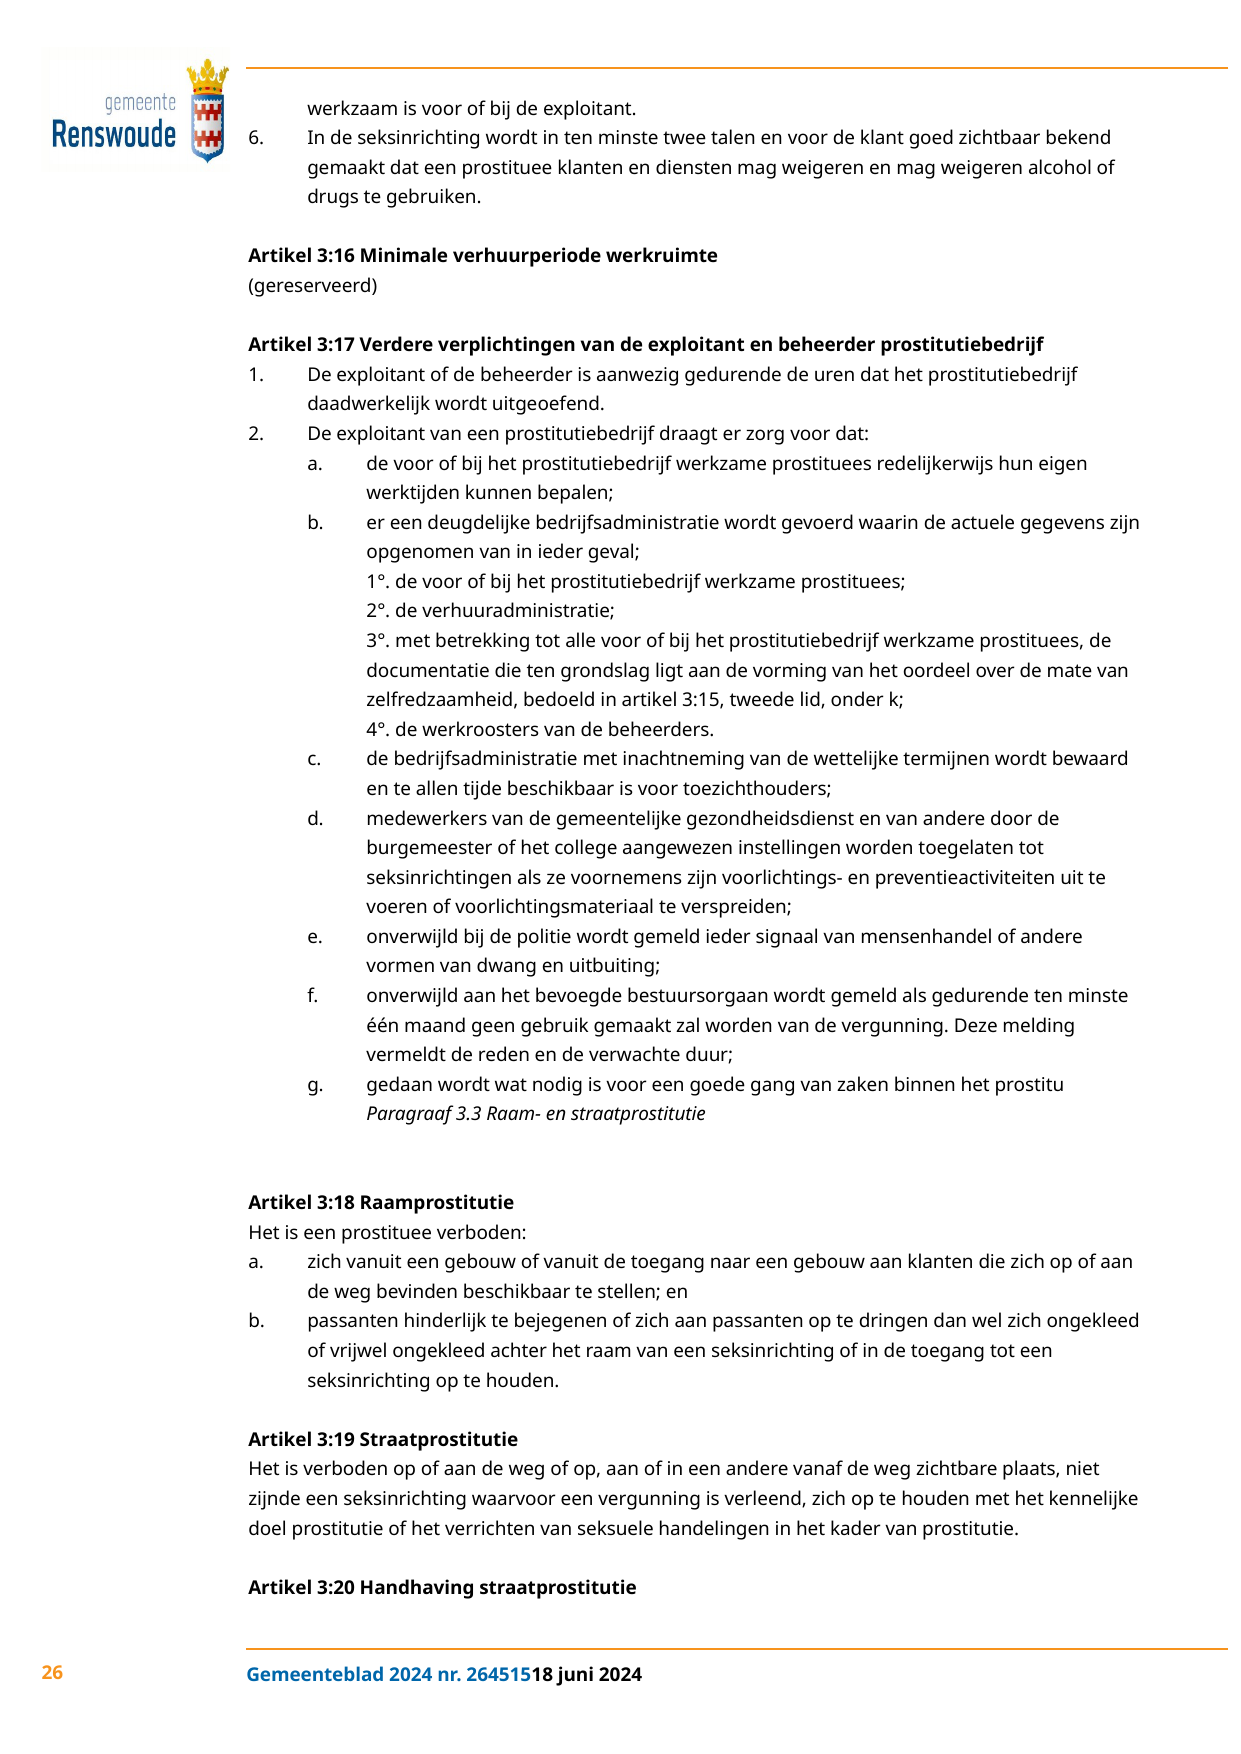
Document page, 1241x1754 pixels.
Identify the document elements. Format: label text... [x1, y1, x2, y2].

text Artikel 3:19 Straatprostitutie [248, 1426, 1152, 1452]
list In de seksinrichting wordt in ten minste twee talen en voor de klant goed zichtbaar bekend gemaakt dat een prostituee klanten en diensten mag weigeren en mag weigeren alcohol of drugs te gebruiken. [248, 124, 1152, 209]
list 1°. de voor of bij het prostitutiebedrijf werkzame prostituees; [307, 568, 1152, 594]
list gedaan wordt wat nodig is voor een goede gang van zaken binnen het prostitu Paragraaf 3.3 Raam- en straatprostitutie [307, 1071, 1152, 1126]
list werkzaam is voor of bij de exploitant. [248, 95, 1152, 121]
list passanten hinderlijk te bejegenen of zich aan passanten op te dringen dan wel zich ongekleed of vrijwel ongekleed achter het raam van een seksinrichting of in de toegang tot een seksinrichting op te houden. [248, 1308, 1152, 1393]
text Artikel 3:16 Minimale verhuurperiode werkruimte [248, 243, 1152, 268]
list 2°. de verhuuradministratie; [307, 598, 1152, 623]
picture [41, 47, 231, 172]
list de bedrijfsadministratie met inachtneming van de wettelijke termijnen wordt bewaard en te allen tijde beschikbaar is voor toezichthouders; [307, 746, 1152, 801]
list de voor of bij het prostitutiebedrijf werkzame prostituees redelijkerwijs hun eigen werktijden kunnen bepalen; [307, 450, 1152, 505]
list medewerkers van de gemeentelijke gezondheidsdienst en van andere door de burgemeester of het college aangewezen instellingen worden toegelaten tot seksinrichtingen als ze voornemens zijn voorlichtings- en preventieactiviteiten uit te voeren of voorlichtingsmateriaal te verspreiden; [307, 805, 1152, 919]
list 4°. de werkroosters van de beheerders. [307, 716, 1152, 742]
list zich vanuit een gebouw of vanuit de toegang naar een gebouw aan klanten die zich op of aan de weg bevinden beschikbaar te stellen; en [248, 1248, 1152, 1304]
list onverwijld aan het bevoegde bestuursorgaan wordt gemeld als gedurende ten minste één maand geen gebruik gemaakt zal worden van de vergunning. Deze melding vermeldt de reden en de verwachte duur; [307, 982, 1152, 1067]
text Het is een prostituee verboden: [248, 1219, 1152, 1245]
text Artikel 3:20 Handhaving straatprostitutie [248, 1574, 1152, 1600]
list er een deugdelijke bedrijfsadministratie wordt gevoerd waarin de actuele gegevens zijn opgenomen van in ieder geval; [307, 509, 1152, 564]
text Artikel 3:18 Raamprostitutie [248, 1189, 1152, 1215]
list De exploitant van een prostitutiebedrijf draagt er zorg voor dat: [248, 420, 1152, 446]
text (gereserveerd) [248, 272, 1152, 298]
list 3°. met betrekking tot alle voor of bij het prostitutiebedrijf werkzame prostituees, de documentatie die ten grondslag ligt aan de vorming van het oordeel over de mate van zelfredzaamheid, bedoeld in artikel 3:15, tweede lid, onder k; [307, 627, 1152, 712]
list onverwijld bij de politie wordt gemeld ieder signaal van mensenhandel of andere vormen van dwang en uitbuiting; [307, 923, 1152, 978]
text Artikel 3:17 Verdere verplichtingen van de exploitant en beheerder prostitutiebedrijf [248, 331, 1152, 357]
text Het is verboden op of aan de weg of op, aan of in een andere vanaf de weg zichtbare plaats, niet zijnde een seksinrichting waarvoor een vergunning is verleend, zich op te houden met het kennelijke doel prostitutie of het verrichten van seksuele handelingen in het kader van prostitutie. [248, 1456, 1152, 1541]
list De exploitant of de beheerder is aanwezig gedurende de uren dat het prostitutiebedrijf daadwerkelijk wordt uitgeoefend. [248, 361, 1152, 416]
